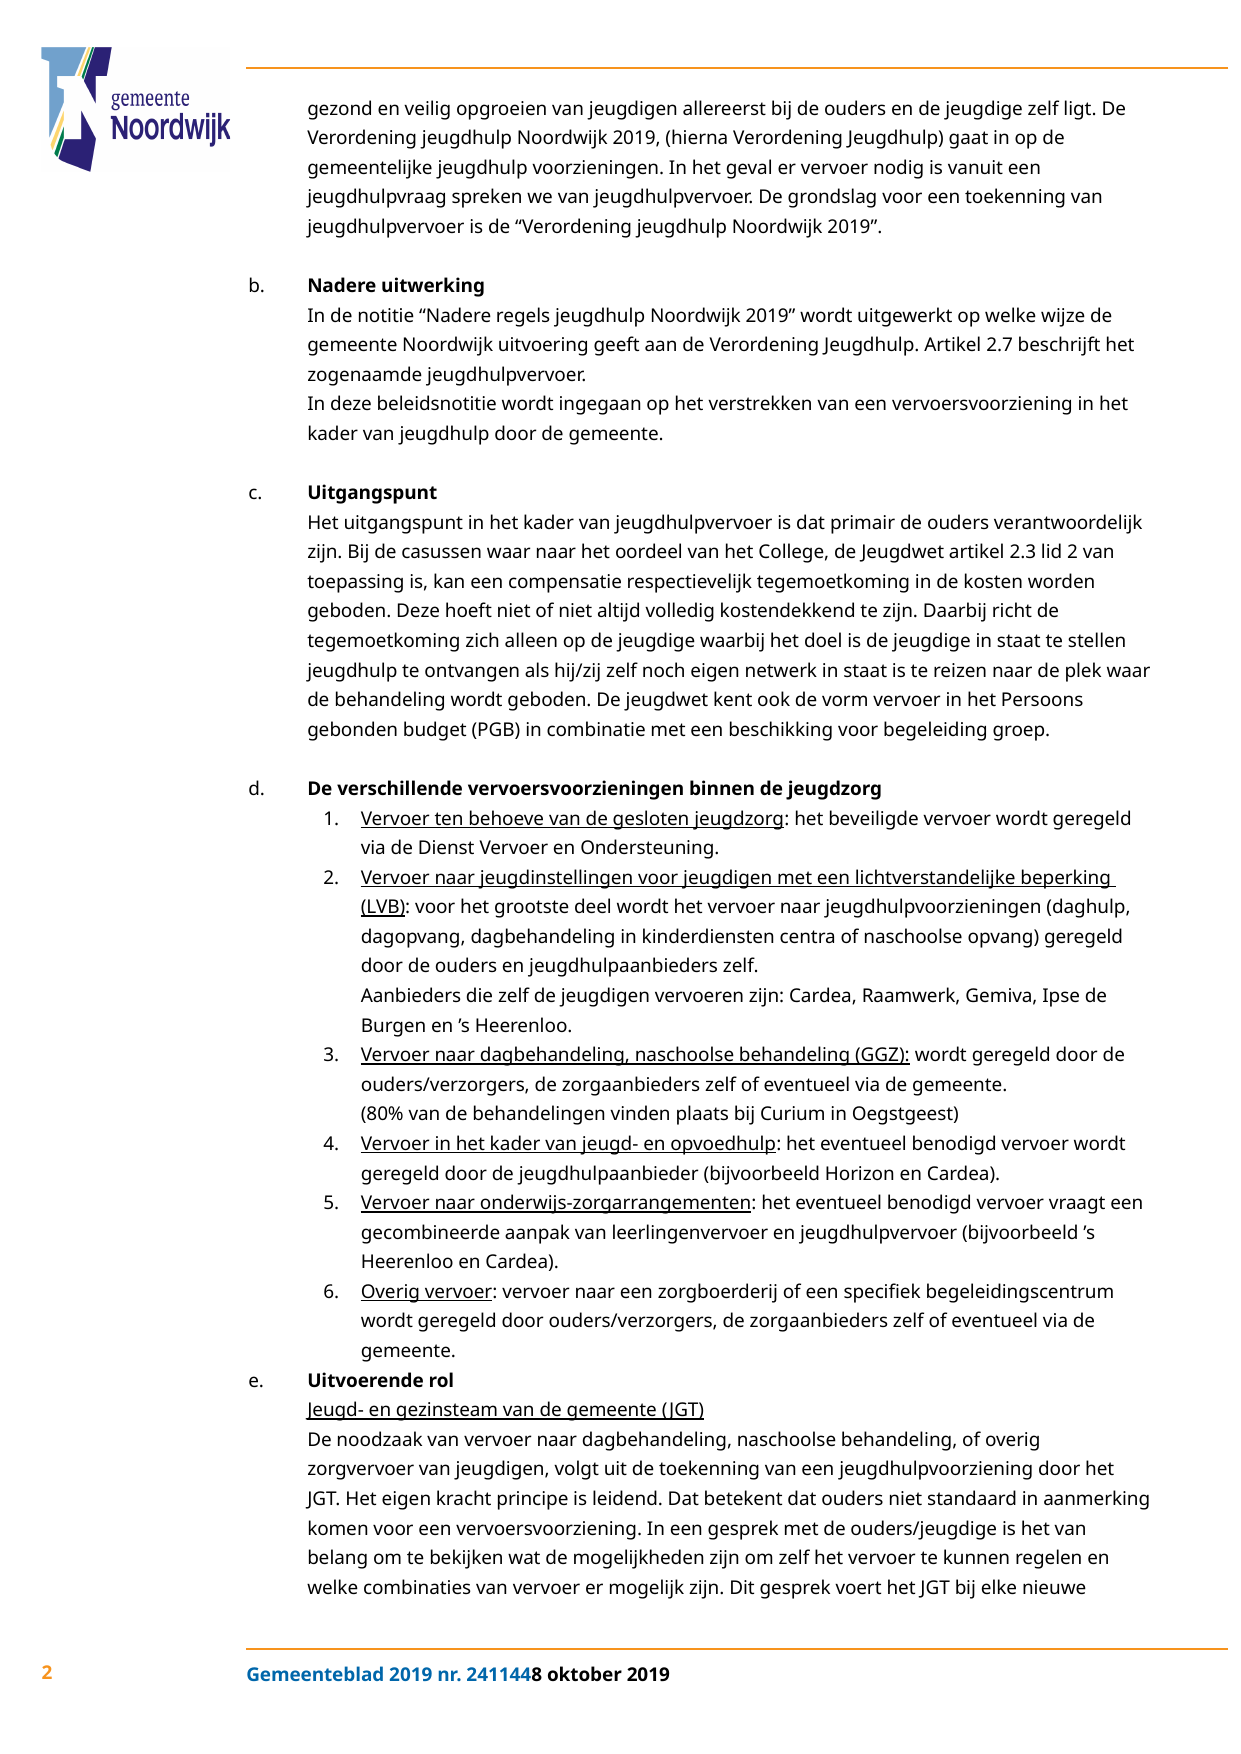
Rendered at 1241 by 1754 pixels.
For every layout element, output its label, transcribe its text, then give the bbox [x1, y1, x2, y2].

list Uitgangspunt [248, 479, 1152, 505]
list Vervoer in het kader van jeugd- en opvoedhulp: het eventueel benodigd vervoer wordt geregeld door de jeugdhulpaanbieder (bijvoorbeeld Horizon en Cardea). [323, 1130, 1152, 1186]
list (80% van de behandelingen vinden plaats bij Curium in Oegstgeest) [323, 1101, 1152, 1126]
list Vervoer naar onderwijs-zorgarrangementen: het eventueel benodigd vervoer vraagt een gecombineerde aanpak van leerlingenvervoer en jeugdhulpvervoer (bijvoorbeeld ’s Heerenloo en Cardea). [323, 1189, 1152, 1274]
list Vervoer naar dagbehandeling, naschoolse behandeling (GGZ): wordt geregeld door de ouders/verzorgers, de zorgaanbieders zelf of eventueel via de gemeente. [323, 1041, 1152, 1097]
list In de notitie “Nadere regels jeugdhulp Noordwijk 2019” wordt uitgewerkt op welke wijze de gemeente Noordwijk uitvoering geeft aan de Verordening Jeugdhulp. Artikel 2.7 beschrijft het zogenaamde jeugdhulpvervoer. [248, 302, 1152, 387]
list Vervoer naar jeugdinstellingen voor jeugdigen met een lichtverstandelijke beperking (LVB): voor het grootste deel wordt het vervoer naar jeugdhulpvoorzieningen (daghulp, dagopvang, dagbehandeling in kinderdiensten centra of naschoolse opvang) geregeld door de ouders en jeugdhulpaanbieders zelf. [323, 864, 1152, 978]
list Aanbieders die zelf de jeugdigen vervoeren zijn: Cardea, Raamwerk, Gemiva, Ipse de Burgen en ’s Heerenloo. [323, 982, 1152, 1038]
list Het uitgangspunt in het kader van jeugdhulpvervoer is dat primair de ouders verantwoordelijk zijn. Bij de casussen waar naar het oordeel van het College, de Jeugdwet artikel 2.3 lid 2 van toepassing is, kan een compensatie respectievelijk tegemoetkoming in de kosten worden geboden. Deze hoeft niet of niet altijd volledig kostendekkend te zijn. Daarbij richt de tegemoetkoming zich alleen op de jeugdige waarbij het doel is de jeugdige in staat te stellen jeugdhulp te ontvangen als hij/zij zelf noch eigen netwerk in staat is te reizen naar de plek waar de behandeling wordt geboden. De jeugdwet kent ook de vorm vervoer in het Persoons gebonden budget (PGB) in combinatie met een beschikking voor begeleiding groep. [248, 509, 1152, 742]
list Vervoer ten behoeve van de gesloten jeugdzorg: het beveiligde vervoer wordt geregeld via de Dienst Vervoer en Ondersteuning. [323, 805, 1152, 860]
picture [41, 47, 231, 172]
list Overig vervoer: vervoer naar een zorgboerderij of een specifiek begeleidingscentrum wordt geregeld door ouders/verzorgers, de zorgaanbieders zelf of eventueel via de gemeente. [323, 1278, 1152, 1363]
list gezond en veilig opgroeien van jeugdigen allereerst bij de ouders en de jeugdige zelf ligt. De Verordening jeugdhulp Noordwijk 2019, (hierna Verordening Jeugdhulp) gaat in op de gemeentelijke jeugdhulp voorzieningen. In het geval er vervoer nodig is vanuit een jeugdhulpvraag spreken we van jeugdhulpvervoer. De grondslag voor een toekenning van jeugdhulpvervoer is de “Verordening jeugdhulp Noordwijk 2019”. [248, 95, 1152, 239]
list Nadere uitwerking [248, 272, 1152, 298]
list De noodzaak van vervoer naar dagbehandeling, naschoolse behandeling, of overig zorgvervoer van jeugdigen, volgt uit de toekenning van een jeugdhulpvoorziening door het JGT. Het eigen kracht principe is leidend. Dat betekent dat ouders niet standaard in aanmerking komen voor een vervoersvoorziening. In een gesprek met de ouders/jeugdige is het van belang om te bekijken wat de mogelijkheden zijn om zelf het vervoer te kunnen regelen en welke combinaties van vervoer er mogelijk zijn. Dit gesprek voert het JGT bij elke nieuwe [248, 1426, 1152, 1600]
list De verschillende vervoersvoorzieningen binnen de jeugdzorg [248, 775, 1152, 801]
list Jeugd- en gezinsteam van de gemeente (JGT) [248, 1396, 1152, 1422]
list In deze beleidsnotitie wordt ingegaan op het verstrekken van een vervoersvoorziening in het kader van jeugdhulp door de gemeente. [248, 391, 1152, 446]
list Uitvoerende rol [248, 1367, 1152, 1393]
